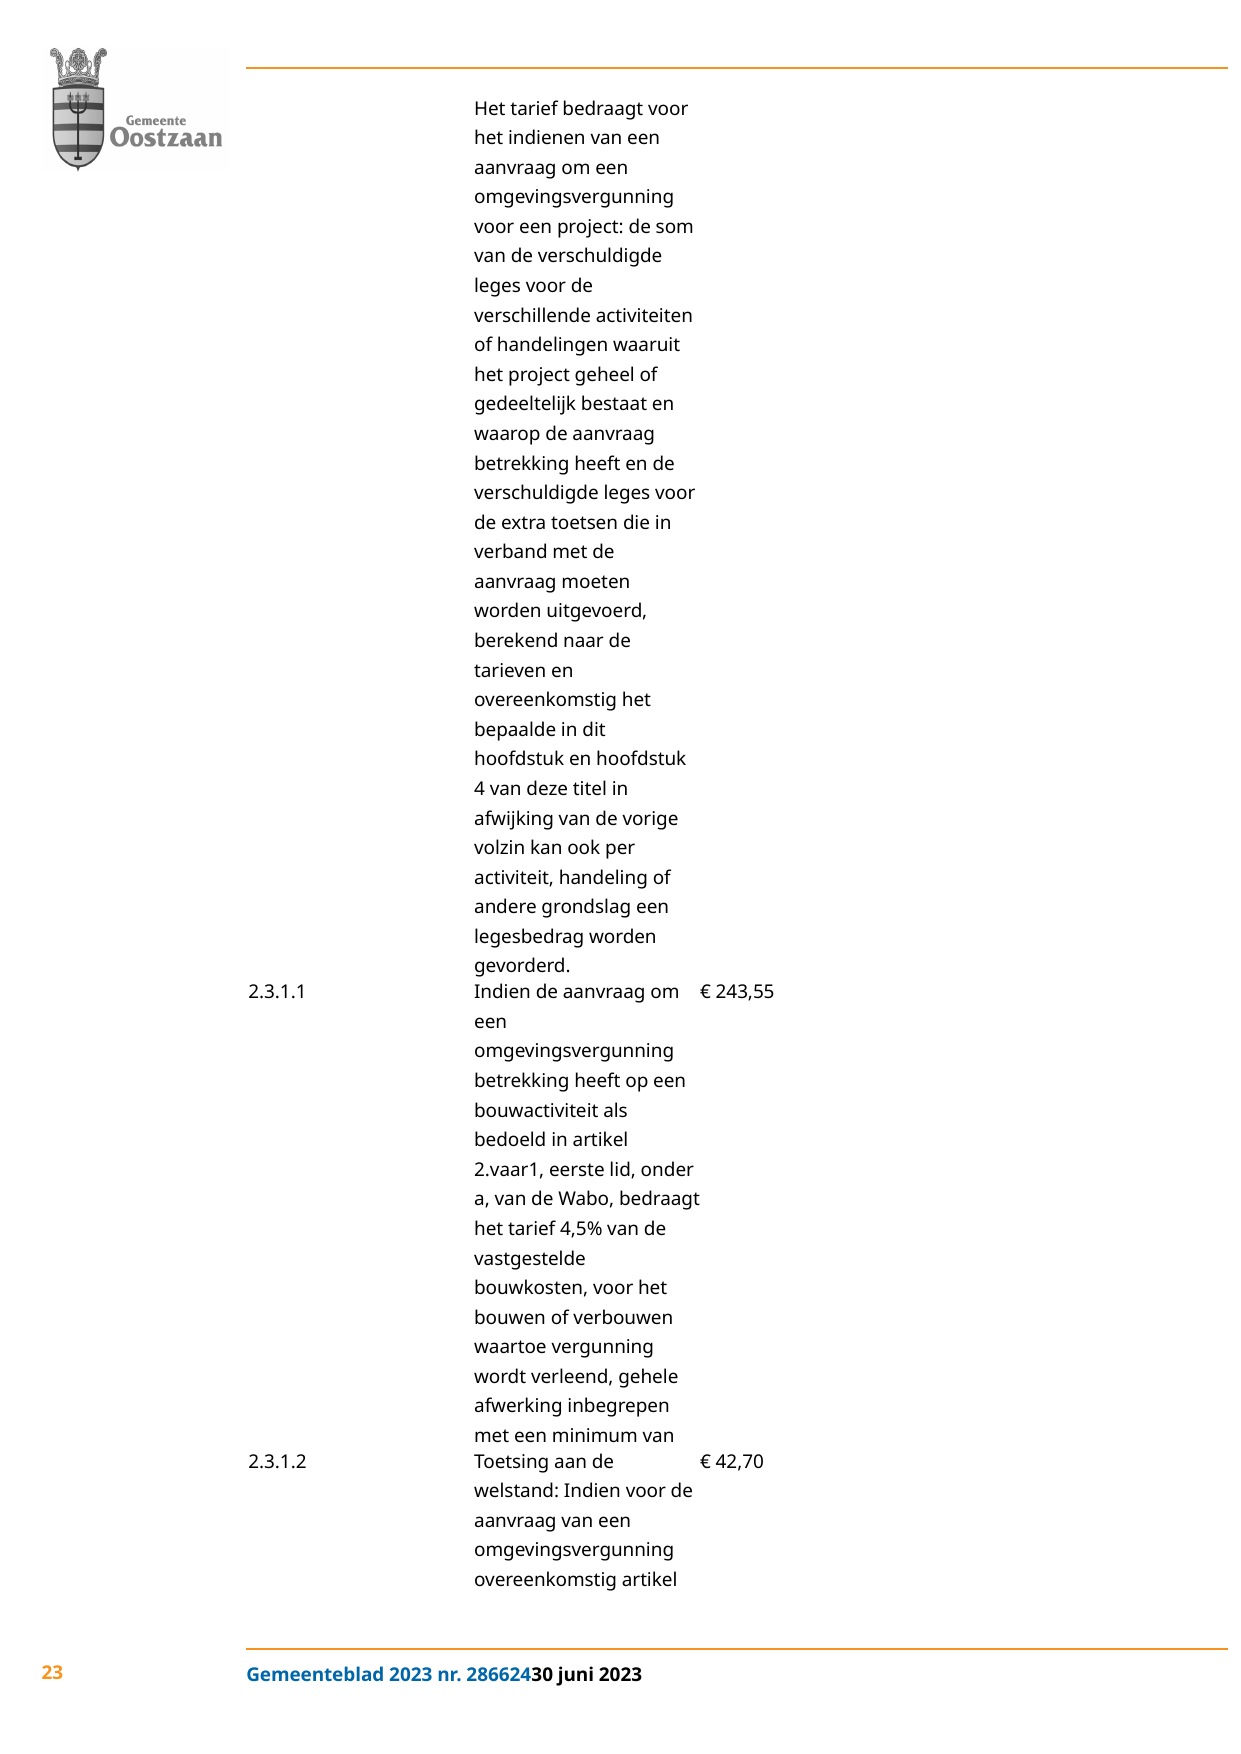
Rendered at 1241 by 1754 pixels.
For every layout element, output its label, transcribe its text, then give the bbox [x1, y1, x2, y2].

table_cell 2.3.1.1 [248, 979, 474, 1448]
table_cell [248, 95, 474, 978]
table_cell € 243,55 [700, 979, 926, 1448]
table_cell Indien de aanvraag om een omgevingsvergunning betrekking heeft op een bouwactiviteit als bedoeld in artikel 2.vaar1, eerste lid, onder a, van de Wabo, bedraagt het tarief 4,5% van de vastgestelde bouwkosten, voor het bouwen of verbouwen waartoe vergunning wordt verleend, gehele afwerking inbegrepen met een minimum van [474, 979, 700, 1448]
table_cell 2.3.1.2 [248, 1448, 474, 1592]
table_cell [926, 95, 1152, 978]
table_cell [700, 95, 926, 978]
table_cell [926, 1448, 1152, 1592]
table_cell Het tarief bedraagt voor het indienen van een aanvraag om een omgevingsvergunning voor een project: de som van de verschuldigde leges voor de verschillende activiteiten of handelingen waaruit het project geheel of gedeeltelijk bestaat en waarop de aanvraag betrekking heeft en de verschuldigde leges voor de extra toetsen die in verband met de aanvraag moeten worden uitgevoerd, berekend naar de tarieven en overeenkomstig het bepaalde in dit hoofdstuk en hoofdstuk 4 van deze titel in afwijking van de vorige volzin kan ook per activiteit, handeling of andere grondslag een legesbedrag worden gevorderd. [474, 95, 700, 978]
table_cell [926, 979, 1152, 1448]
picture [41, 47, 231, 172]
table_cell Toetsing aan de welstand: Indien voor de aanvraag van een omgevingsvergunning overeenkomstig artikel [474, 1448, 700, 1592]
table_cell € 42,70 [700, 1448, 926, 1592]
